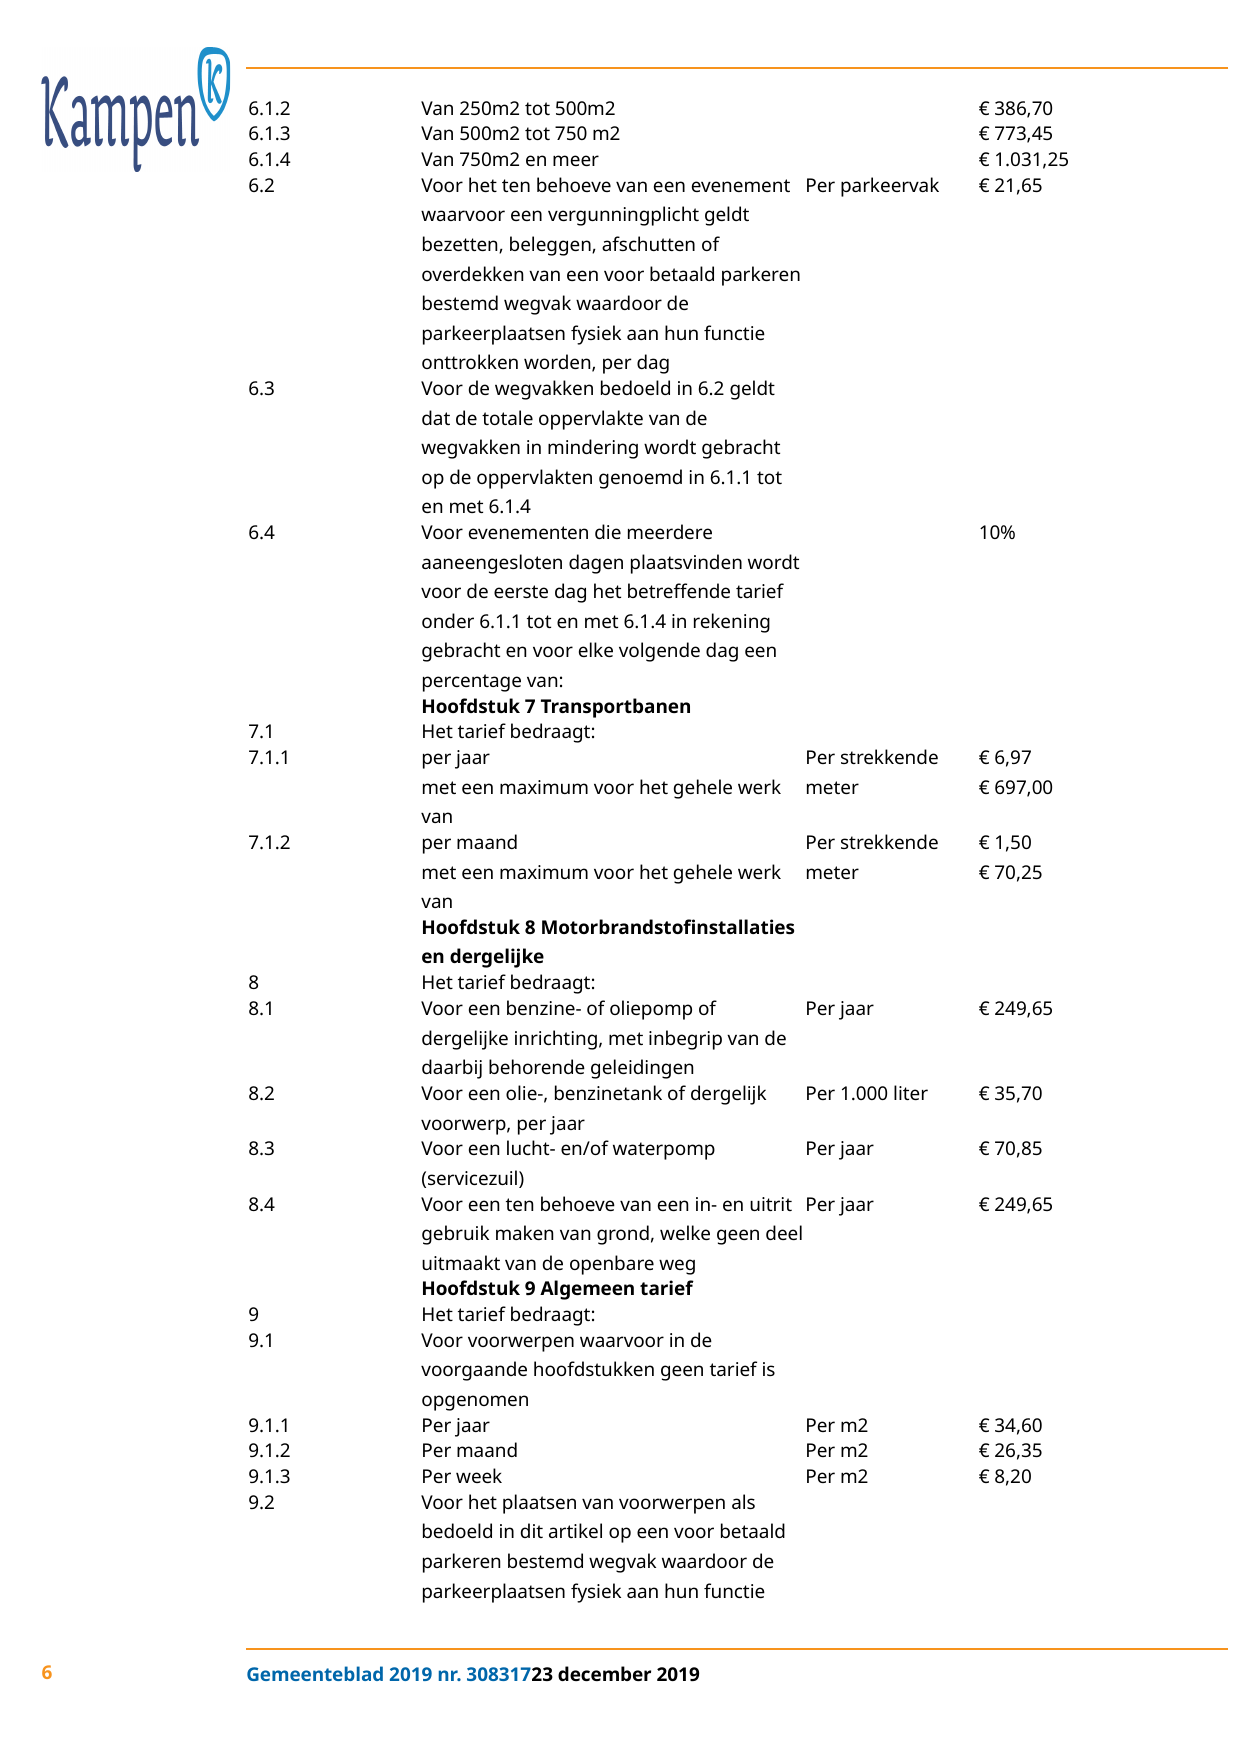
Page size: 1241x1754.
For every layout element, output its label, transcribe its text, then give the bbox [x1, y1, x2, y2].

table_cell [248, 693, 421, 719]
table_cell [805, 121, 978, 146]
table_cell Per m2 [805, 1438, 978, 1463]
table_cell Per m2 [805, 1464, 978, 1489]
table_cell [805, 95, 978, 121]
table_cell [979, 914, 1152, 969]
table_cell Het tarief bedraagt: [421, 719, 805, 744]
table_cell 9.1.3 [248, 1464, 421, 1489]
table_cell [805, 719, 978, 744]
table_cell € 34,60 [979, 1412, 1152, 1438]
table_cell Voor het ten behoeve van een evenement waarvoor een vergunningplicht geldt bezetten, beleggen, afschutten of overdekken van een voor betaald parkeren bestemd wegvak waardoor de parkeerplaatsen fysiek aan hun functie onttrokken worden, per dag [421, 172, 805, 375]
table_cell 9.1.1 [248, 1412, 421, 1438]
table_cell [979, 1327, 1152, 1412]
table_cell [979, 970, 1152, 995]
table_cell € 21,65 [979, 172, 1152, 375]
table_cell € 773,45 [979, 121, 1152, 146]
table_cell € 386,70 [979, 95, 1152, 121]
table_cell € 1,50 € 70,25 [979, 829, 1152, 914]
table_cell Per week [421, 1464, 805, 1489]
table_cell [248, 914, 421, 969]
table_cell 6.1.4 [248, 146, 421, 172]
table_cell Per parkeervak [805, 172, 978, 375]
table_cell per maand met een maximum voor het gehele werk van [421, 829, 805, 914]
table_cell [805, 1489, 978, 1604]
table_cell € 1.031,25 [979, 146, 1152, 172]
table_cell 7.1.2 [248, 829, 421, 914]
table_cell Voor een olie-, benzinetank of dergelijk voorwerp, per jaar [421, 1080, 805, 1135]
table_cell Voor evenementen die meerdere aaneengesloten dagen plaatsvinden wordt voor de eerste dag het betreffende tarief onder 6.1.1 tot en met 6.1.4 in rekening gebracht en voor elke volgende dag een percentage van: [421, 519, 805, 693]
table_cell Het tarief bedraagt: [421, 970, 805, 995]
table_cell Per strekkende meter [805, 829, 978, 914]
table_cell [979, 1489, 1152, 1604]
table_cell [805, 519, 978, 693]
table_cell Per jaar [805, 1191, 978, 1276]
table_cell [805, 146, 978, 172]
table_cell 9.1.2 [248, 1438, 421, 1463]
table_cell [805, 1276, 978, 1301]
table_cell € 70,85 [979, 1135, 1152, 1191]
table_cell Van 500m2 tot 750 m2 [421, 121, 805, 146]
table_cell [805, 970, 978, 995]
table_cell [979, 1276, 1152, 1301]
table_cell [248, 1276, 421, 1301]
table_cell 6.1.3 [248, 121, 421, 146]
table_cell 6.1.2 [248, 95, 421, 121]
table_cell Voor de wegvakken bedoeld in 6.2 geldt dat de totale oppervlakte van de wegvakken in mindering wordt gebracht op de oppervlakten genoemd in 6.1.1 tot en met 6.1.4 [421, 375, 805, 519]
table_cell Per maand [421, 1438, 805, 1463]
table_cell 8.2 [248, 1080, 421, 1135]
table_cell Voor voorwerpen waarvoor in de voorgaande hoofdstukken geen tarief is opgenomen [421, 1327, 805, 1412]
table_cell Het tarief bedraagt: [421, 1301, 805, 1327]
table_cell € 26,35 [979, 1438, 1152, 1463]
table_cell € 249,65 [979, 995, 1152, 1080]
table_cell [979, 719, 1152, 744]
table_cell Hoofdstuk 8 Motorbrandstofinstallaties en dergelijke [421, 914, 805, 969]
table_cell 9 [248, 1301, 421, 1327]
table_cell Voor een benzine- of oliepomp of dergelijke inrichting, met inbegrip van de daarbij behorende geleidingen [421, 995, 805, 1080]
table_cell 8 [248, 970, 421, 995]
table_cell € 8,20 [979, 1464, 1152, 1489]
table_cell Van 750m2 en meer [421, 146, 805, 172]
table_cell 7.1.1 [248, 744, 421, 829]
table_cell 10% [979, 519, 1152, 693]
table_cell Hoofdstuk 7 Transportbanen [421, 693, 805, 719]
table_cell Voor een ten behoeve van een in- en uitrit gebruik maken van grond, welke geen deel uitmaakt van de openbare weg [421, 1191, 805, 1276]
table_cell 8.3 [248, 1135, 421, 1191]
table_cell Per jaar [421, 1412, 805, 1438]
table_cell 6.3 [248, 375, 421, 519]
table_cell 9.2 [248, 1489, 421, 1604]
table_cell € 249,65 [979, 1191, 1152, 1276]
table_cell 8.4 [248, 1191, 421, 1276]
table_cell 7.1 [248, 719, 421, 744]
table_cell 8.1 [248, 995, 421, 1080]
table_cell [979, 375, 1152, 519]
table_cell [979, 1301, 1152, 1327]
table_cell Hoofdstuk 9 Algemeen tarief [421, 1276, 805, 1301]
table_cell 6.2 [248, 172, 421, 375]
table_cell [805, 914, 978, 969]
table_cell € 35,70 [979, 1080, 1152, 1135]
table_cell per jaar met een maximum voor het gehele werk van [421, 744, 805, 829]
table_cell [805, 375, 978, 519]
table_cell 9.1 [248, 1327, 421, 1412]
table_cell Voor het plaatsen van voorwerpen als bedoeld in dit artikel op een voor betaald parkeren bestemd wegvak waardoor de parkeerplaatsen fysiek aan hun functie [421, 1489, 805, 1604]
table_cell [979, 693, 1152, 719]
table_cell Per 1.000 liter [805, 1080, 978, 1135]
picture [41, 47, 231, 172]
table_cell [805, 1327, 978, 1412]
table_cell [805, 1301, 978, 1327]
table_cell Per m2 [805, 1412, 978, 1438]
table_cell Van 250m2 tot 500m2 [421, 95, 805, 121]
table_cell Per jaar [805, 1135, 978, 1191]
table_cell € 6,97 € 697,00 [979, 744, 1152, 829]
table_cell Per jaar [805, 995, 978, 1080]
table_cell 6.4 [248, 519, 421, 693]
table_cell Voor een lucht- en/of waterpomp (servicezuil) [421, 1135, 805, 1191]
table_cell [805, 693, 978, 719]
table_cell Per strekkende meter [805, 744, 978, 829]
